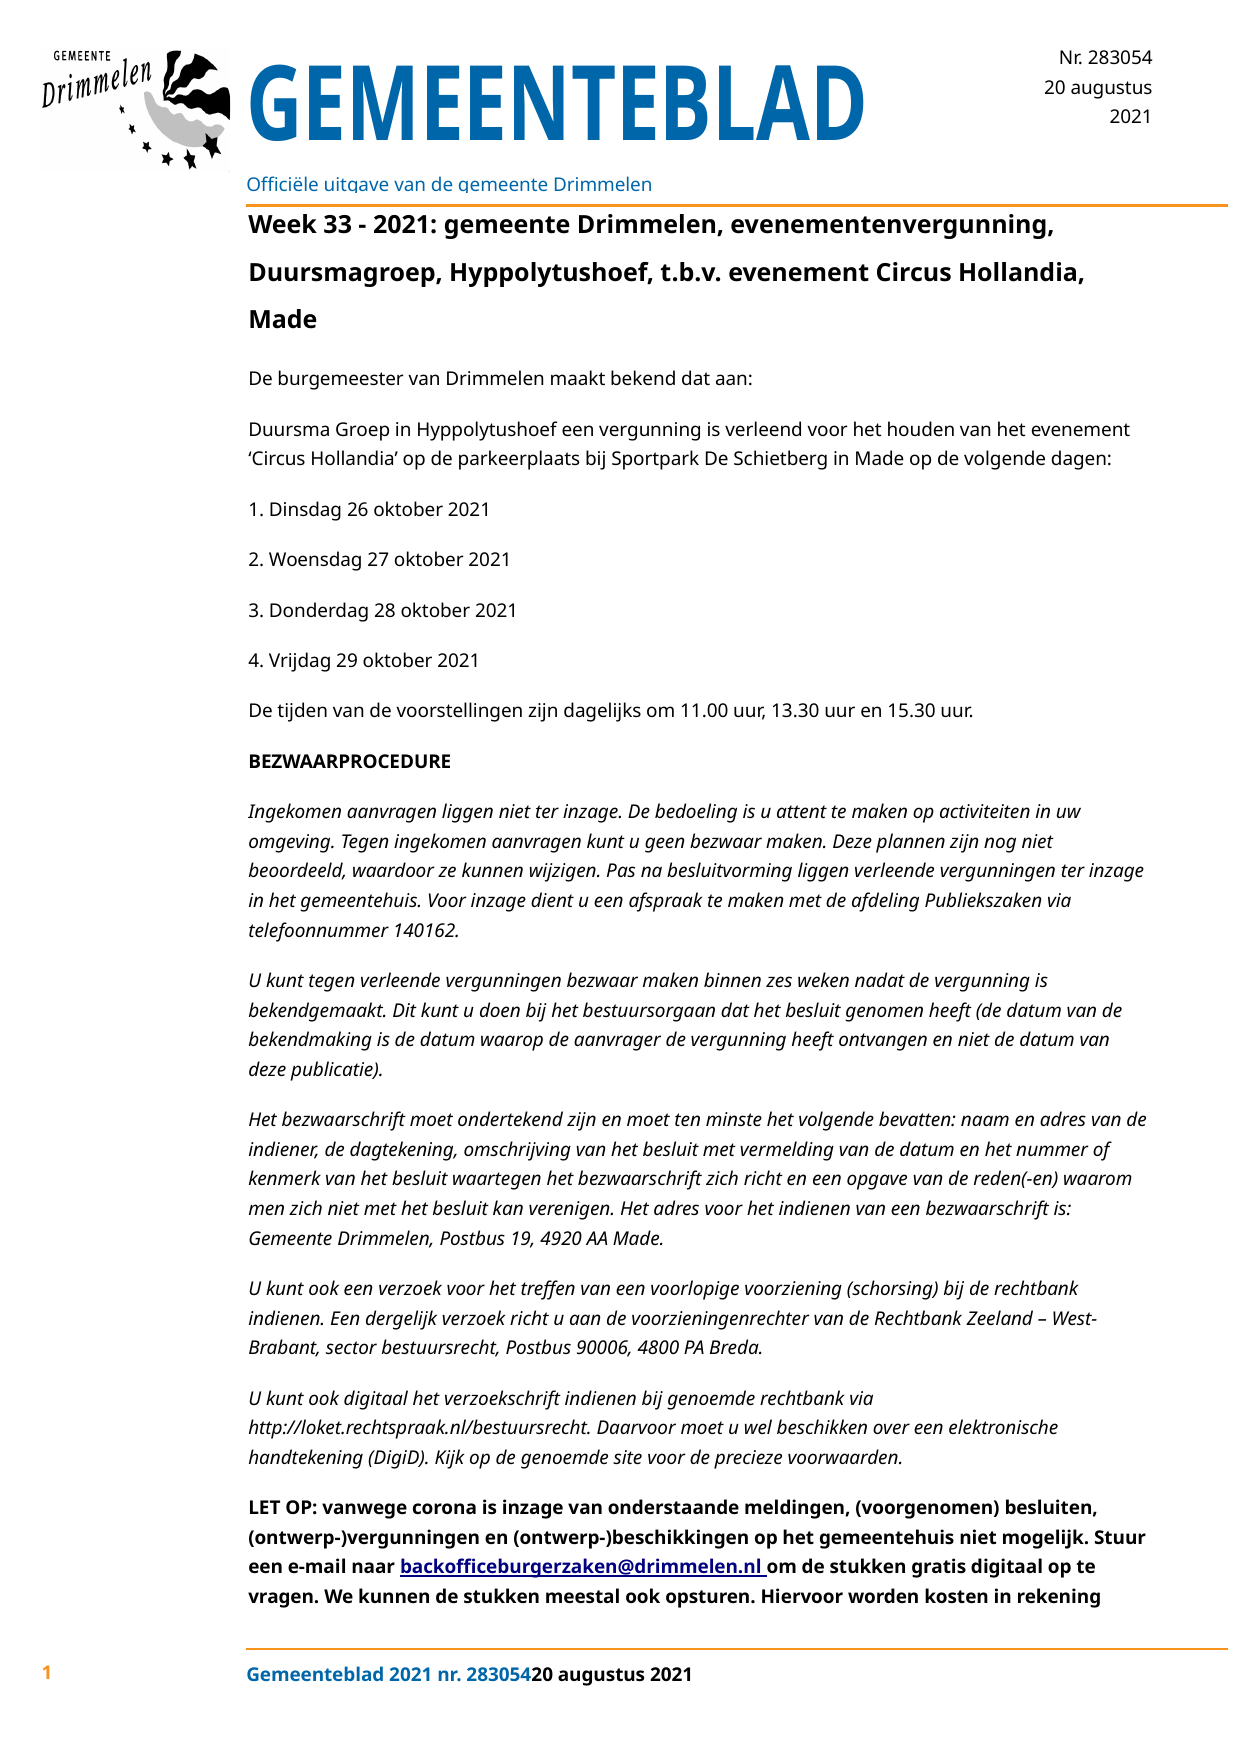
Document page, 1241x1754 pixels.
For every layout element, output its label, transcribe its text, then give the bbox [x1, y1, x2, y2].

text 2. Woensdag 27 oktober 2021 [248, 546, 1152, 572]
picture [41, 47, 231, 172]
text 3. Donderdag 28 oktober 2021 [248, 597, 1152, 622]
text U kunt tegen verleende vergunningen bezwaar maken binnen zes weken nadat de vergunning is bekendgemaakt. Dit kunt u doen bij het bestuursorgaan dat het besluit genomen heeft (de datum van de bekendmaking is de datum waarop de aanvrager de vergunning heeft ontvangen en niet de datum van deze publicatie). [248, 967, 1152, 1082]
text De tijden van de voorstellingen zijn dagelijks om 11.00 uur, 13.30 uur en 15.30 uur. [248, 698, 1152, 723]
text Ingekomen aanvragen liggen niet ter inzage. De bedoeling is u attent te maken op activiteiten in uw omgeving. Tegen ingekomen aanvragen kunt u geen bezwaar maken. Deze plannen zijn nog niet beoordeeld, waardoor ze kunnen wijzigen. Pas na besluitvorming liggen verleende vergunningen ter inzage in het gemeentehuis. Voor inzage dient u een afspraak te maken met de afdeling Publiekszaken via telefoonnummer 140162. [248, 798, 1152, 942]
text 4. Vrijdag 29 oktober 2021 [248, 647, 1152, 673]
text Week 33 - 2021: gemeente Drimmelen, evenementenvergunning, Duursmagroep, Hyppolytushoef, t.b.v. evenement Circus Hollandia, Made [248, 207, 1152, 336]
text De burgemeester van Drimmelen maakt bekend dat aan: [248, 366, 1152, 391]
text 1. Dinsdag 26 oktober 2021 [248, 496, 1152, 522]
text U kunt ook een verzoek voor het treffen van een voorlopige voorziening (schorsing) bij de rechtbank indienen. Een dergelijk verzoek richt u aan de voorzieningenrechter van de Rechtbank Zeeland – West-Brabant, sector bestuursrecht, Postbus 90006, 4800 PA Breda. [248, 1275, 1152, 1360]
text Het bezwaarschrift moet ondertekend zijn en moet ten minste het volgende bevatten: naam en adres van de indiener, de dagtekening, omschrijving van het besluit met vermelding van de datum en het nummer of kenmerk van het besluit waartegen het bezwaarschrift zich richt en een opgave van de reden(-en) waarom men zich niet met het besluit kan verenigen. Het adres voor het indienen van een bezwaarschrift is: Gemeente Drimmelen, Postbus 19, 4920 AA Made. [248, 1106, 1152, 1250]
text LET OP: vanwege corona is inzage van onderstaande meldingen, (voorgenomen) besluiten, (ontwerp-)vergunningen en (ontwerp-)beschikkingen op het gemeentehuis niet mogelijk. Stuur een e-mail naar backofficeburgerzaken@drimmelen.nl om de stukken gratis digitaal op te vragen. We kunnen de stukken meestal ook opsturen. Hiervoor worden kosten in rekening [248, 1494, 1152, 1609]
text BEZWAARPROCEDURE [248, 748, 1152, 774]
text U kunt ook digitaal het verzoekschrift indienen bij genoemde rechtbank via http://loket.rechtspraak.nl/bestuursrecht. Daarvoor moet u wel beschikken over een elektronische handtekening (DigiD). Kijk op de genoemde site voor de precieze voorwaarden. [248, 1385, 1152, 1469]
text Duursma Groep in Hyppolytushoef een vergunning is verleend voor het houden van het evenement ‘Circus Hollandia’ op de parkeerplaats bij Sportpark De Schietberg in Made op de volgende dagen: [248, 416, 1152, 471]
